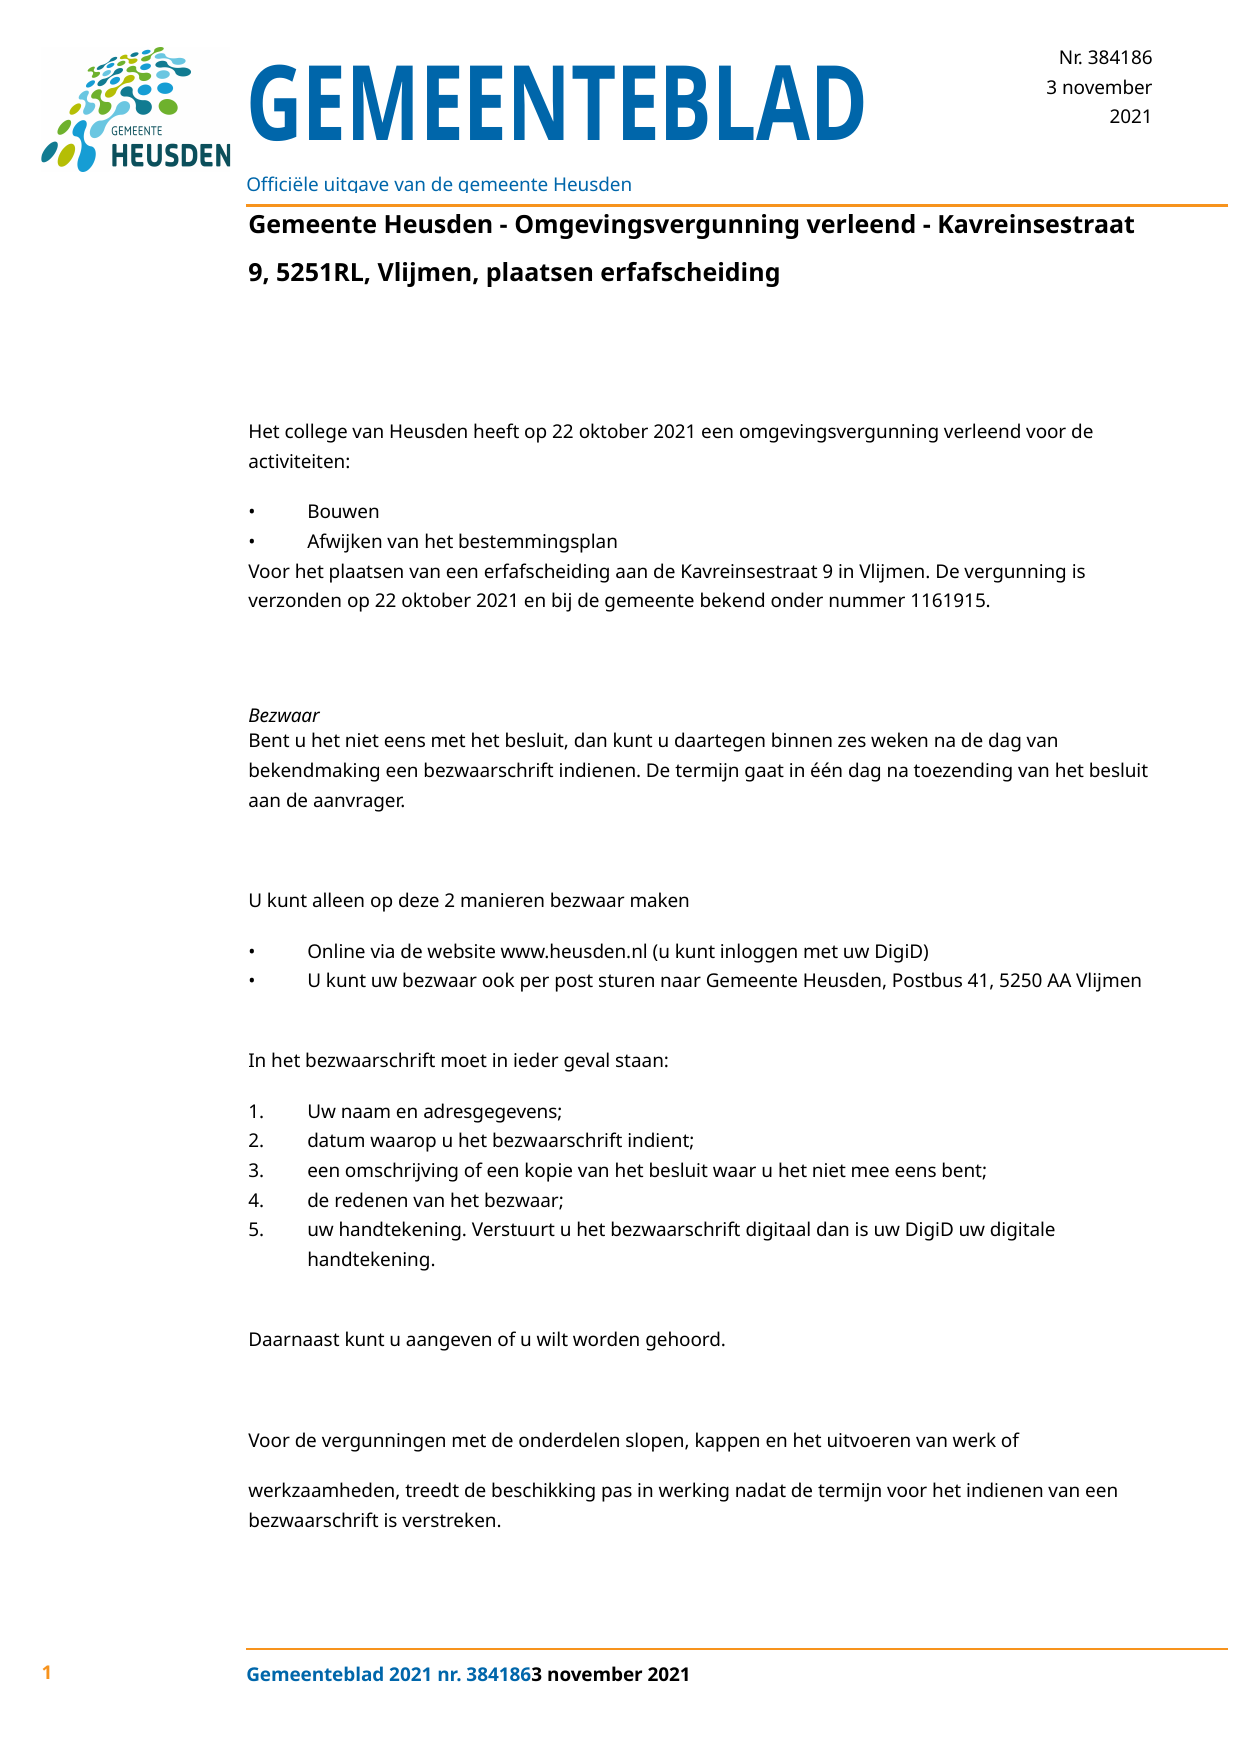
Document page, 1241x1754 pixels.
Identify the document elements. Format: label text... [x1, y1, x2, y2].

text Bent u het niet eens met het besluit, dan kunt u daartegen binnen zes weken na de dag van bekendmaking een bezwaarschrift indienen. De termijn gaat in één dag na toezending van het besluit aan de aanvrager. [248, 728, 1152, 812]
list Bouwen [248, 499, 1152, 524]
text werkzaamheden, treedt de beschikking pas in werking nadat de termijn voor het indienen van een bezwaarschrift is verstreken. [248, 1477, 1152, 1532]
list Afwijken van het bestemmingsplan [248, 528, 1152, 554]
list uw handtekening. Verstuurt u het bezwaarschrift digitaal dan is uw DigiD uw digitale handtekening. [248, 1216, 1152, 1272]
text Het college van Heusden heeft op 22 oktober 2021 een omgevingsvergunning verleend voor de activiteiten: [248, 419, 1152, 474]
text Voor de vergunningen met de onderdelen slopen, kappen en het uitvoeren van werk of [248, 1427, 1152, 1452]
text Voor het plaatsen van een erfafscheiding aan de Kavreinsestraat 9 in Vlijmen. De vergunning is verzonden op 22 oktober 2021 en bij de gemeente bekend onder nummer 1161915. [248, 558, 1152, 613]
list de redenen van het bezwaar; [248, 1187, 1152, 1212]
list Uw naam en adresgegevens; [248, 1098, 1152, 1124]
list datum waarop u het bezwaarschrift indient; [248, 1128, 1152, 1153]
list een omschrijving of een kopie van het besluit waar u het niet mee eens bent; [248, 1157, 1152, 1183]
text Gemeente Heusden - Omgevingsvergunning verleend - Kavreinsestraat 9, 5251RL, Vlijmen, plaatsen erfafscheiding [248, 207, 1152, 288]
text U kunt alleen op deze 2 manieren bezwaar maken [248, 888, 1152, 913]
list Online via de website www.heusden.nl (u kunt inloggen met uw DigiD) [248, 938, 1152, 964]
list U kunt uw bezwaar ook per post sturen naar Gemeente Heusden, Postbus 41, 5250 AA Vlijmen [248, 968, 1152, 993]
text In het bezwaarschrift moet in ieder geval staan: [248, 1048, 1152, 1073]
text Bezwaar [248, 702, 1152, 728]
text Daarnaast kunt u aangeven of u wilt worden gehoord. [248, 1326, 1152, 1352]
picture [41, 47, 231, 172]
